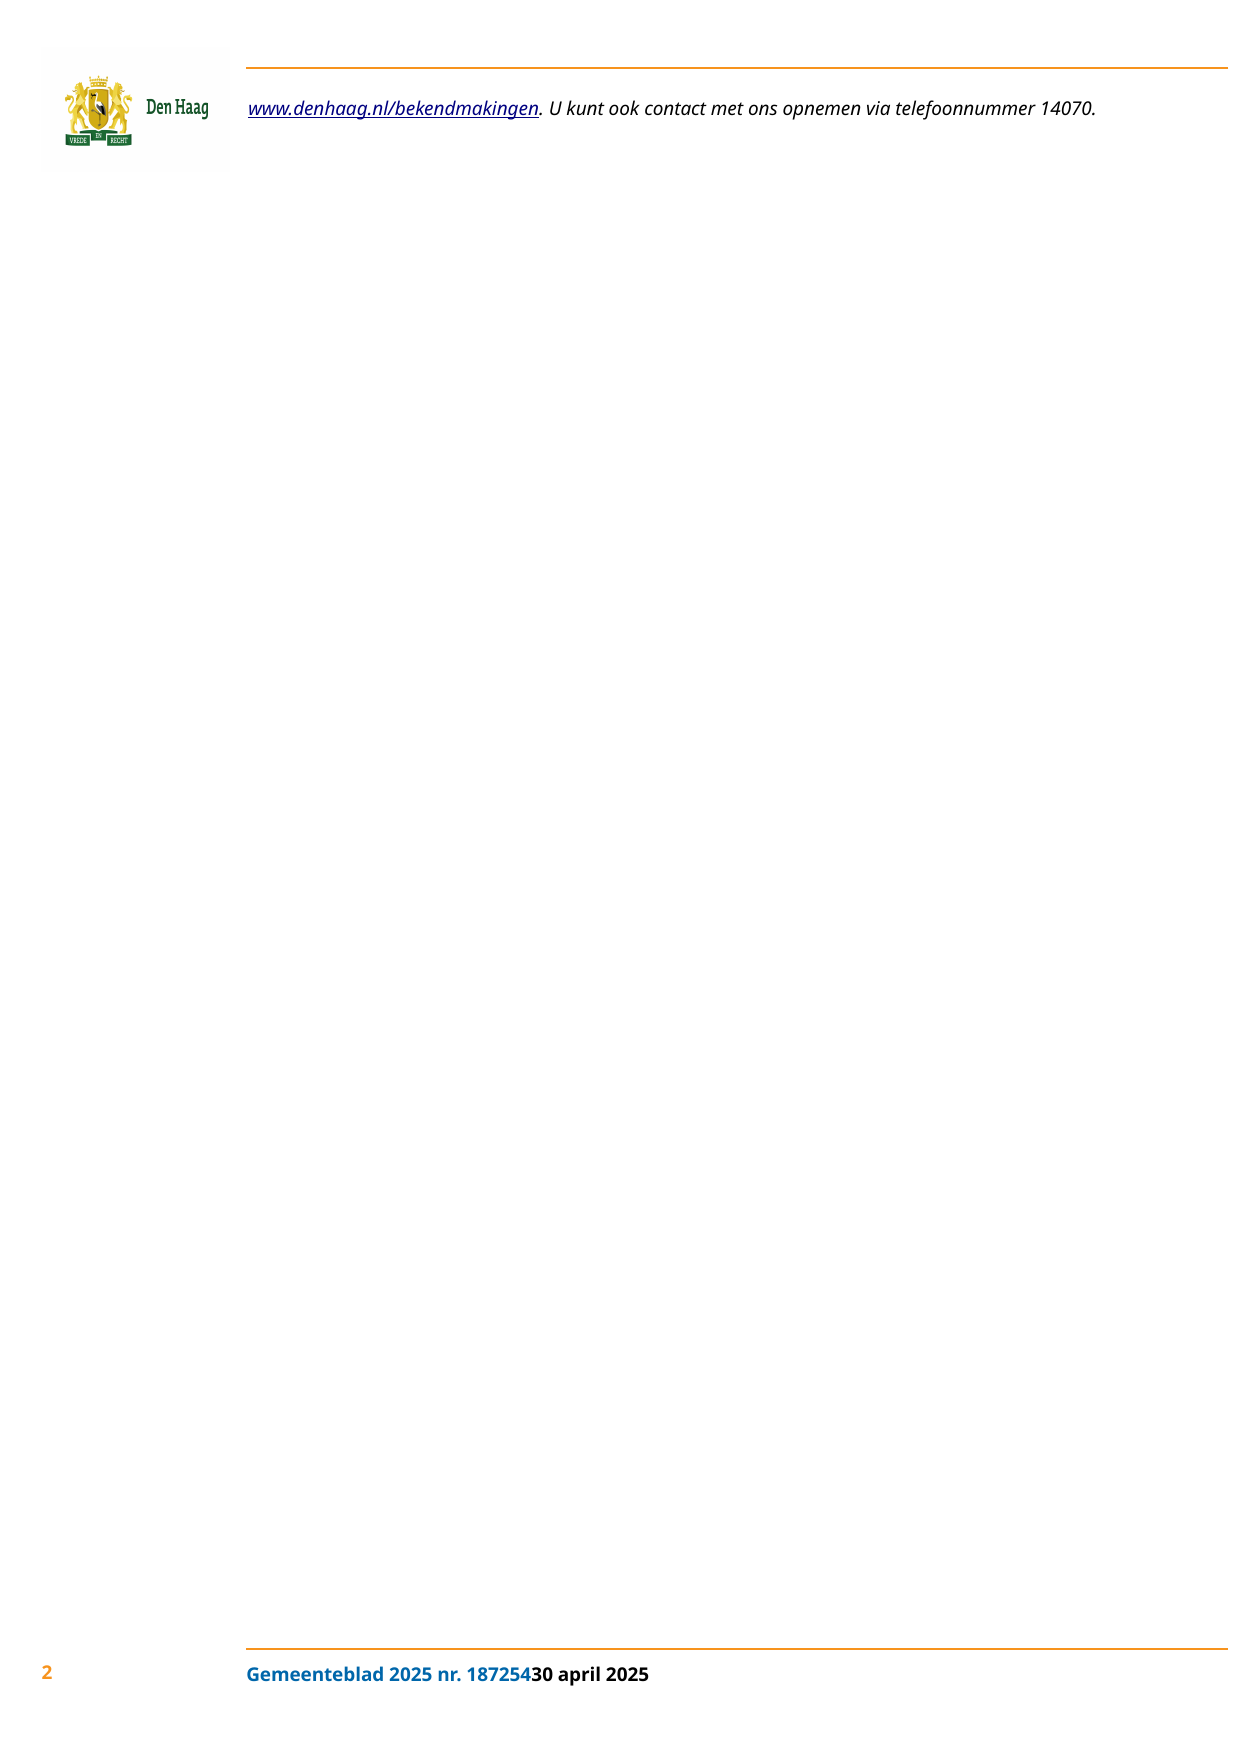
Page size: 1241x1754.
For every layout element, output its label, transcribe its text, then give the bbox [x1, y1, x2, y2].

text www.denhaag.nl/bekendmakingen. U kunt ook contact met ons opnemen via telefoonnummer 14070. [248, 95, 1152, 121]
picture [41, 47, 231, 172]
